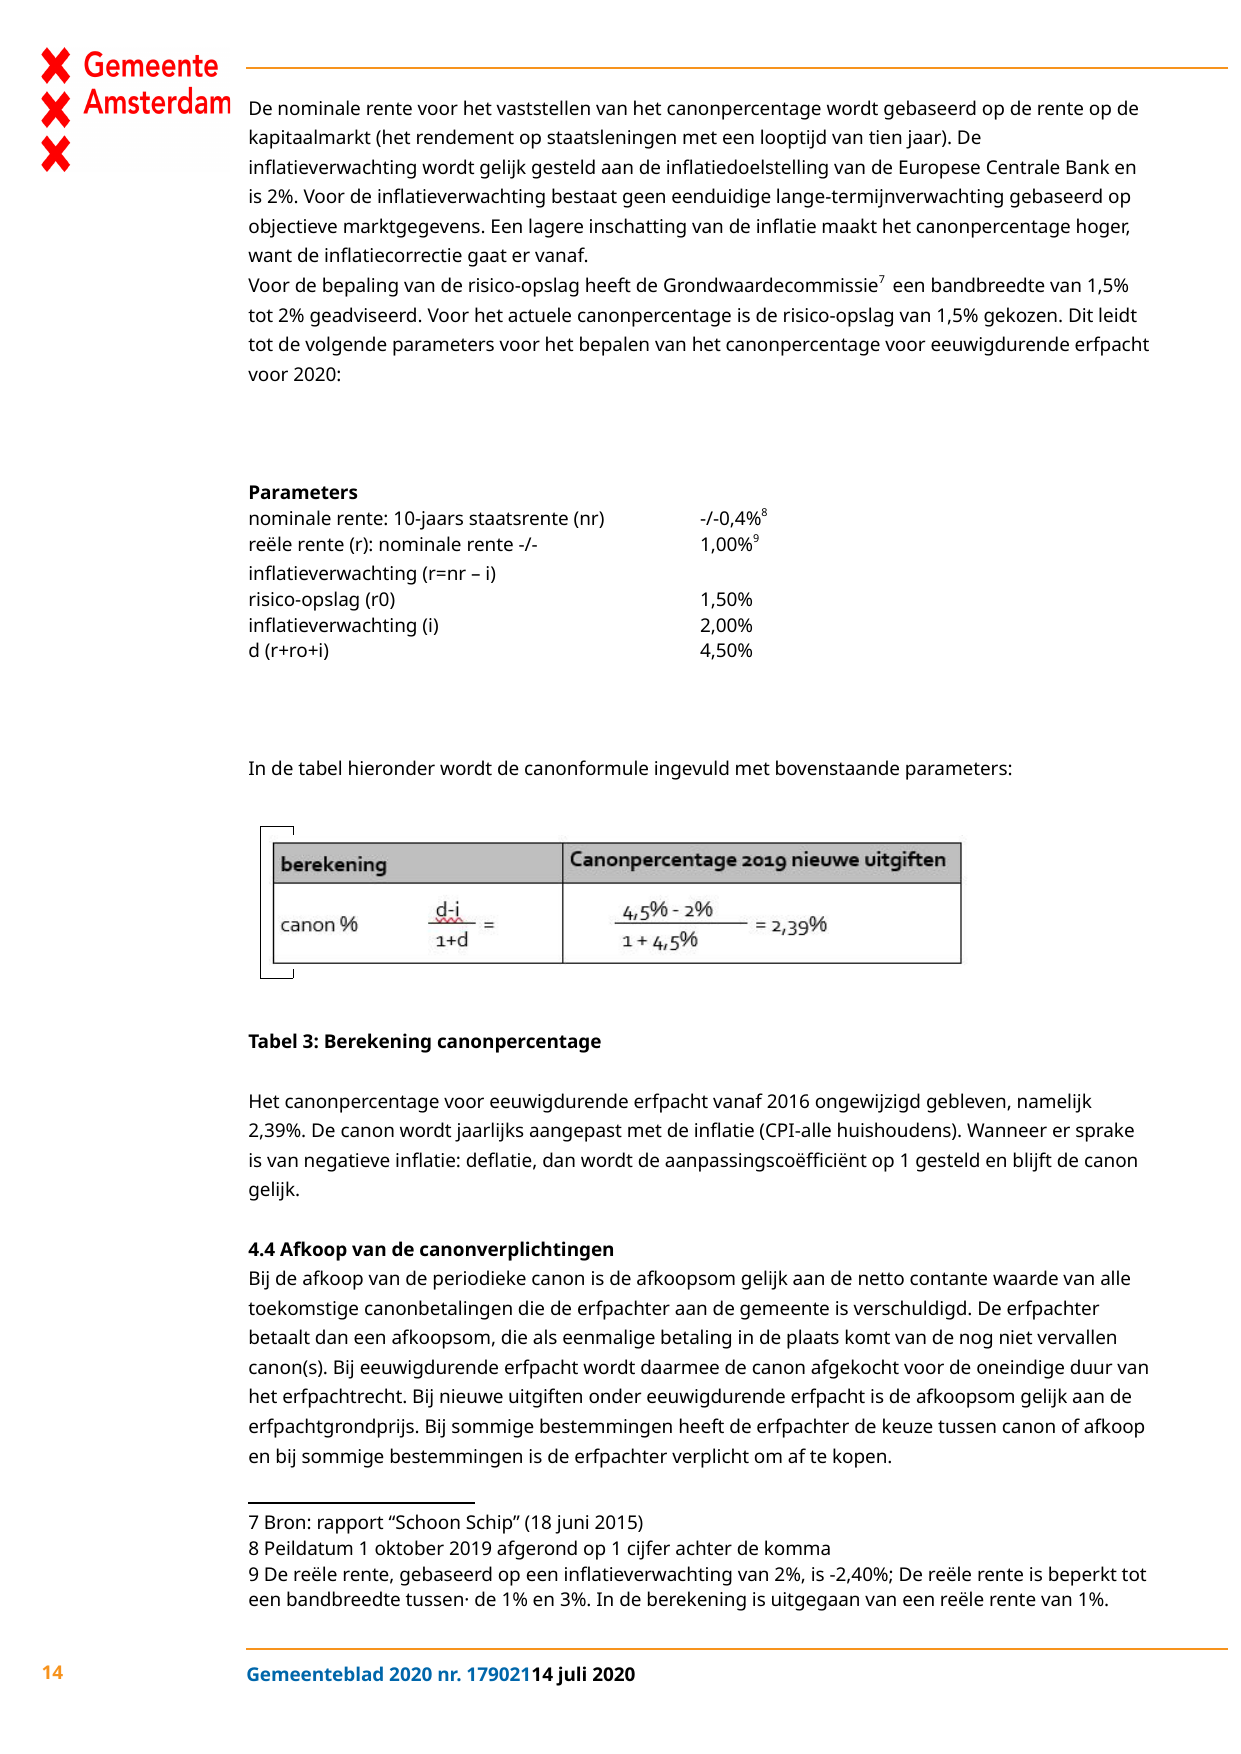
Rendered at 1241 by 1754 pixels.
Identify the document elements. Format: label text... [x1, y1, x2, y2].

picture [268, 835, 968, 969]
picture [41, 47, 231, 172]
text De nominale rente voor het vaststellen van het canonpercentage wordt gebaseerd op de rente op de kapitaalmarkt (het rendement op staatsleningen met een looptijd van tien jaar). De inflatieverwachting wordt gelijk gesteld aan de inflatiedoelstelling van de Europese Centrale Bank en is 2%. Voor de inflatieverwachting bestaat geen eenduidige lange-termijnverwachting gebaseerd op objectieve marktgegevens. Een lagere inschatting van de inflatie maakt het canonpercentage hoger, want de inflatiecorrectie gaat er vanaf. [248, 95, 1152, 268]
table_cell risico-opslag (r0) [248, 586, 700, 612]
table_header Parameters [248, 480, 1152, 505]
text 4.4 Afkoop van de canonverplichtingen [248, 1236, 1152, 1262]
table_cell 4,50% [700, 638, 1152, 663]
table_cell 1,00% [700, 531, 1152, 586]
table_cell 2,00% [700, 612, 1152, 638]
text Tabel 3: Berekening canonpercentage [248, 1029, 1152, 1054]
table_cell reële rente (r): nominale rente -/- inflatieverwachting (r=nr – i) [248, 531, 700, 586]
table_cell 1,50% [700, 586, 1152, 612]
table_cell inflatieverwachting (i) [248, 612, 700, 638]
text Bron: rapport “Schoon Schip” (18 juni 2015) [248, 1509, 1152, 1535]
text Het canonpercentage voor eeuwigdurende erfpacht vanaf 2016 ongewijzigd gebleven, namelijk 2,39%. De canon wordt jaarlijks aangepast met de inflatie (CPI-alle huishoudens). Wanneer er sprake is van negatieve inflatie: deflatie, dan wordt de aanpassingscoëfficiënt op 1 gesteld en blijft de canon gelijk. [248, 1088, 1152, 1202]
table_cell d (r+ro+i) [248, 638, 700, 663]
table_cell nominale rente: 10-jaars staatsrente (nr) [248, 505, 700, 531]
text In de tabel hieronder wordt de canonformule ingevuld met bovenstaande parameters: [248, 755, 1152, 781]
table_cell -/-0,4% [700, 505, 1152, 531]
text Voor de bepaling van de risico-opslag heeft de Grondwaardecommissie een bandbreedte van 1,5% tot 2% geadviseerd. Voor het actuele canonpercentage is de risico-opslag van 1,5% gekozen. Dit leidt tot de volgende parameters voor het bepalen van het canonpercentage voor eeuwigdurende erfpacht voor 2020: [248, 272, 1152, 387]
text Bij de afkoop van de periodieke canon is de afkoopsom gelijk aan de netto contante waarde van alle toekomstige canonbetalingen die de erfpachter aan de gemeente is verschuldigd. De erfpachter betaalt dan een afkoopsom, die als eenmalige betaling in de plaats komt van de nog niet vervallen canon(s). Bij eeuwigdurende erfpacht wordt daarmee de canon afgekocht voor de oneindige duur van het erfpachtrecht. Bij nieuwe uitgiften onder eeuwigdurende erfpacht is de afkoopsom gelijk aan de erfpachtgrondprijs. Bij sommige bestemmingen heeft de erfpachter de keuze tussen canon of afkoop en bij sommige bestemmingen is de erfpachter verplicht om af te kopen. [248, 1265, 1152, 1469]
